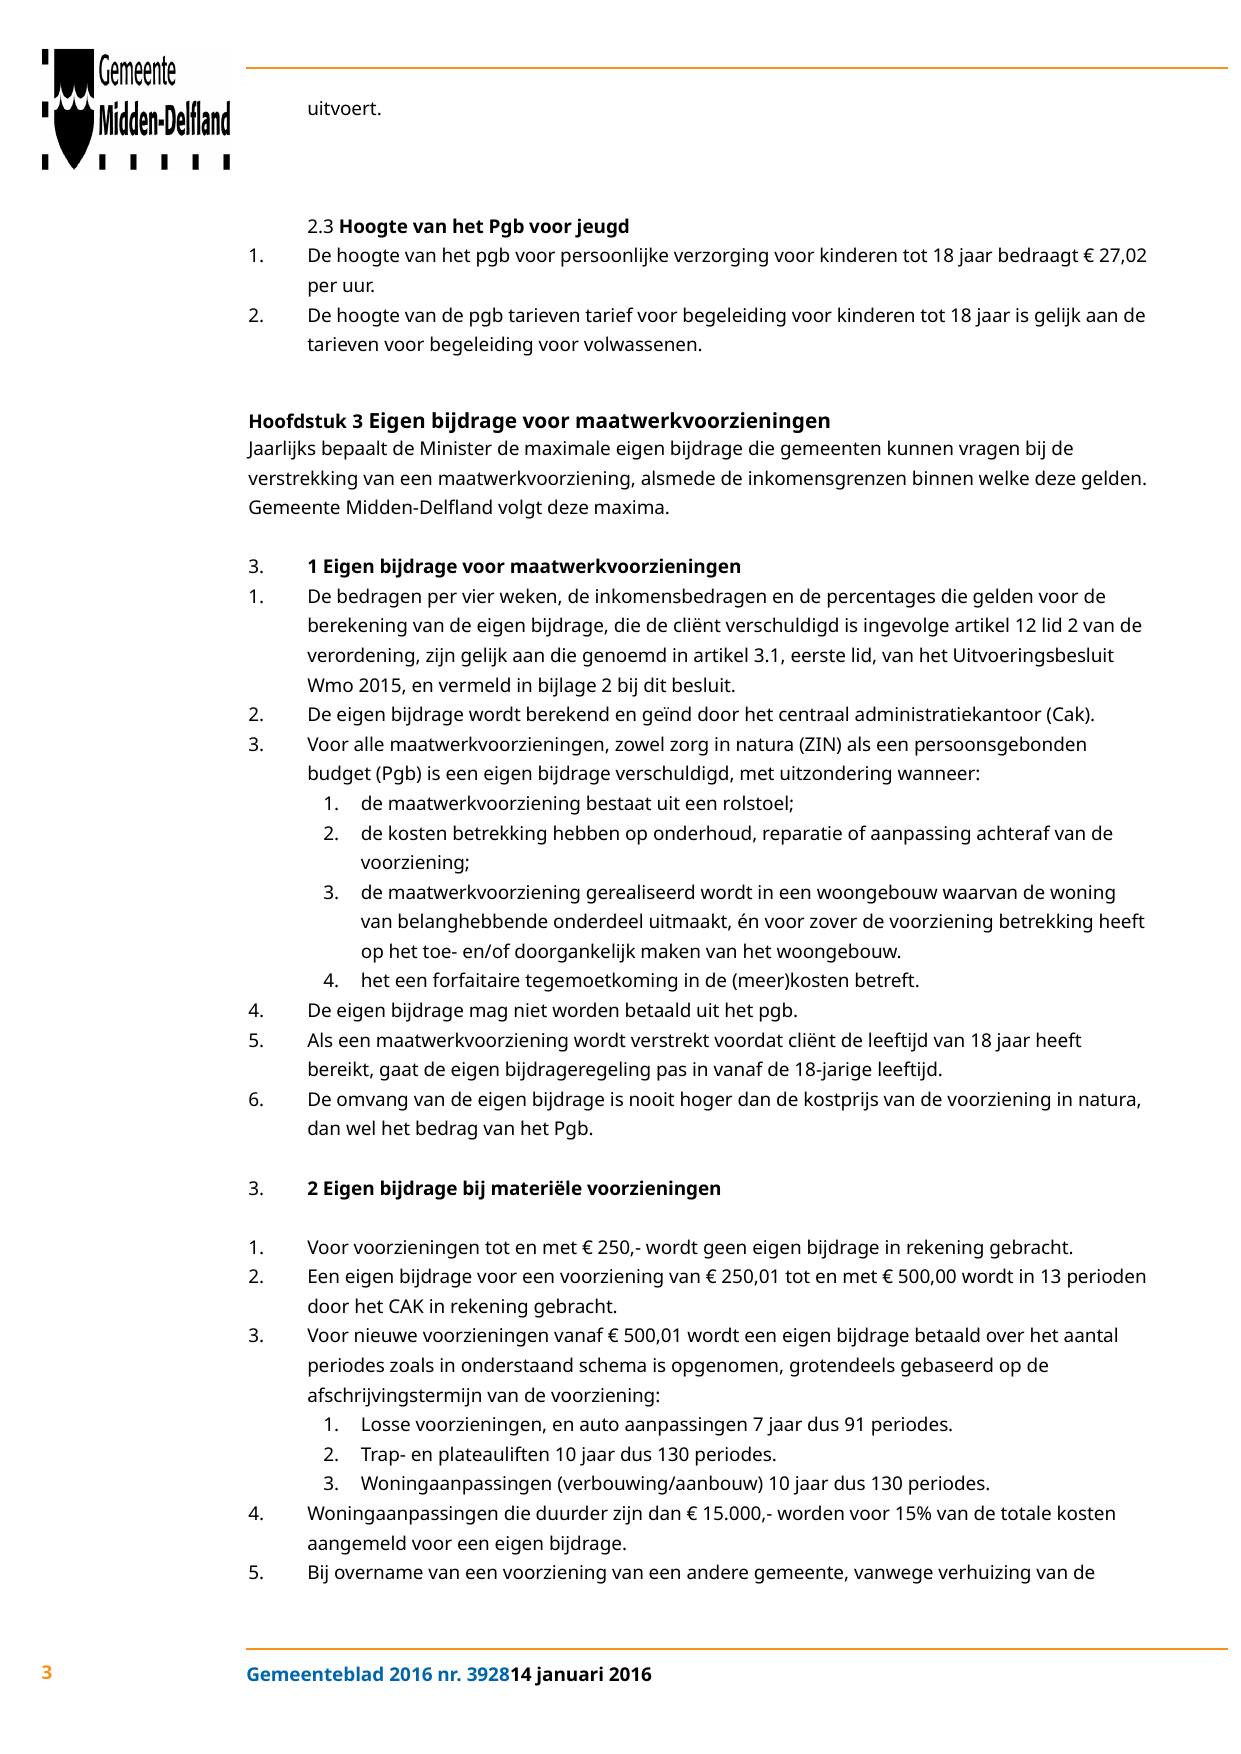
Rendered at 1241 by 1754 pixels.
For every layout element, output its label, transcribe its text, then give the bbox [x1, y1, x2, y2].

list De eigen bijdrage wordt berekend en geïnd door het centraal administratiekantoor (Cak). [248, 701, 1152, 727]
list Voor nieuwe voorzieningen vanaf € 500,01 wordt een eigen bijdrage betaald over het aantal periodes zoals in onderstaand schema is opgenomen, grotendeels gebaseerd op de afschrijvingstermijn van de voorziening: [248, 1323, 1152, 1407]
list Trap- en plateauliften 10 jaar dus 130 periodes. [323, 1441, 1152, 1467]
list Voor alle maatwerkvoorzieningen, zowel zorg in natura (ZIN) als een persoonsgebonden budget (Pgb) is een eigen bijdrage verschuldigd, met uitzondering wanneer: [248, 731, 1152, 786]
text Jaarlijks bepaalt de Minister de maximale eigen bijdrage die gemeenten kunnen vragen bij de verstrekking van een maatwerkvoorziening, alsmede de inkomensgrenzen binnen welke deze gelden. Gemeente Midden-Delfland volgt deze maxima. [248, 435, 1152, 520]
list De omvang van de eigen bijdrage is nooit hoger dan de kostprijs van de voorziening in natura, dan wel het bedrag van het Pgb. [248, 1086, 1152, 1141]
list 2 Eigen bijdrage bij materiële voorzieningen [248, 1175, 1152, 1200]
list de kosten betrekking hebben op onderhoud, reparatie of aanpassing achteraf van de voorziening; [323, 820, 1152, 875]
list Bij overname van een voorziening van een andere gemeente, vanwege verhuizing van de [248, 1559, 1152, 1585]
list Een eigen bijdrage voor een voorziening van € 250,01 tot en met € 500,00 wordt in 13 perioden door het CAK in rekening gebracht. [248, 1263, 1152, 1319]
list De hoogte van de pgb tarieven tarief voor begeleiding voor kinderen tot 18 jaar is gelijk aan de tarieven voor begeleiding voor volwassenen. [248, 302, 1152, 357]
list 2.3 Hoogte van het Pgb voor jeugd [248, 213, 1152, 239]
list Woningaanpassingen (verbouwing/aanbouw) 10 jaar dus 130 periodes. [323, 1471, 1152, 1496]
list de maatwerkvoorziening gerealiseerd wordt in een woongebouw waarvan de woning van belanghebbende onderdeel uitmaakt, én voor zover de voorziening betrekking heeft op het toe- en/of doorgankelijk maken van het woongebouw. [323, 879, 1152, 964]
list Als een maatwerkvoorziening wordt verstrekt voordat cliënt de leeftijd van 18 jaar heeft bereikt, gaat de eigen bijdrageregeling pas in vanaf de 18-jarige leeftijd. [248, 1027, 1152, 1082]
list Woningaanpassingen die duurder zijn dan € 15.000,- worden voor 15% van de totale kosten aangemeld voor een eigen bijdrage. [248, 1500, 1152, 1555]
list Losse voorzieningen, en auto aanpassingen 7 jaar dus 91 periodes. [323, 1411, 1152, 1437]
list De bedragen per vier weken, de inkomensbedragen en de percentages die gelden voor de berekening van de eigen bijdrage, die de cliënt verschuldigd is ingevolge artikel 12 lid 2 van de verordening, zijn gelijk aan die genoemd in artikel 3.1, eerste lid, van het Uitvoeringsbesluit Wmo 2015, en vermeld in bijlage 2 bij dit besluit. [248, 583, 1152, 697]
picture [41, 47, 231, 172]
list het een forfaitaire tegemoetkoming in de (meer)kosten betreft. [323, 968, 1152, 993]
list Voor voorzieningen tot en met € 250,- wordt geen eigen bijdrage in rekening gebracht. [248, 1234, 1152, 1259]
list De hoogte van het pgb voor persoonlijke verzorging voor kinderen tot 18 jaar bedraagt € 27,02 per uur. [248, 243, 1152, 298]
list uitvoert. [248, 95, 1152, 121]
text Hoofdstuk 3 Eigen bijdrage voor maatwerkvoorzieningen [248, 407, 1152, 435]
list de maatwerkvoorziening bestaat uit een rolstoel; [323, 790, 1152, 816]
list 1 Eigen bijdrage voor maatwerkvoorzieningen [248, 553, 1152, 579]
list De eigen bijdrage mag niet worden betaald uit het pgb. [248, 997, 1152, 1023]
